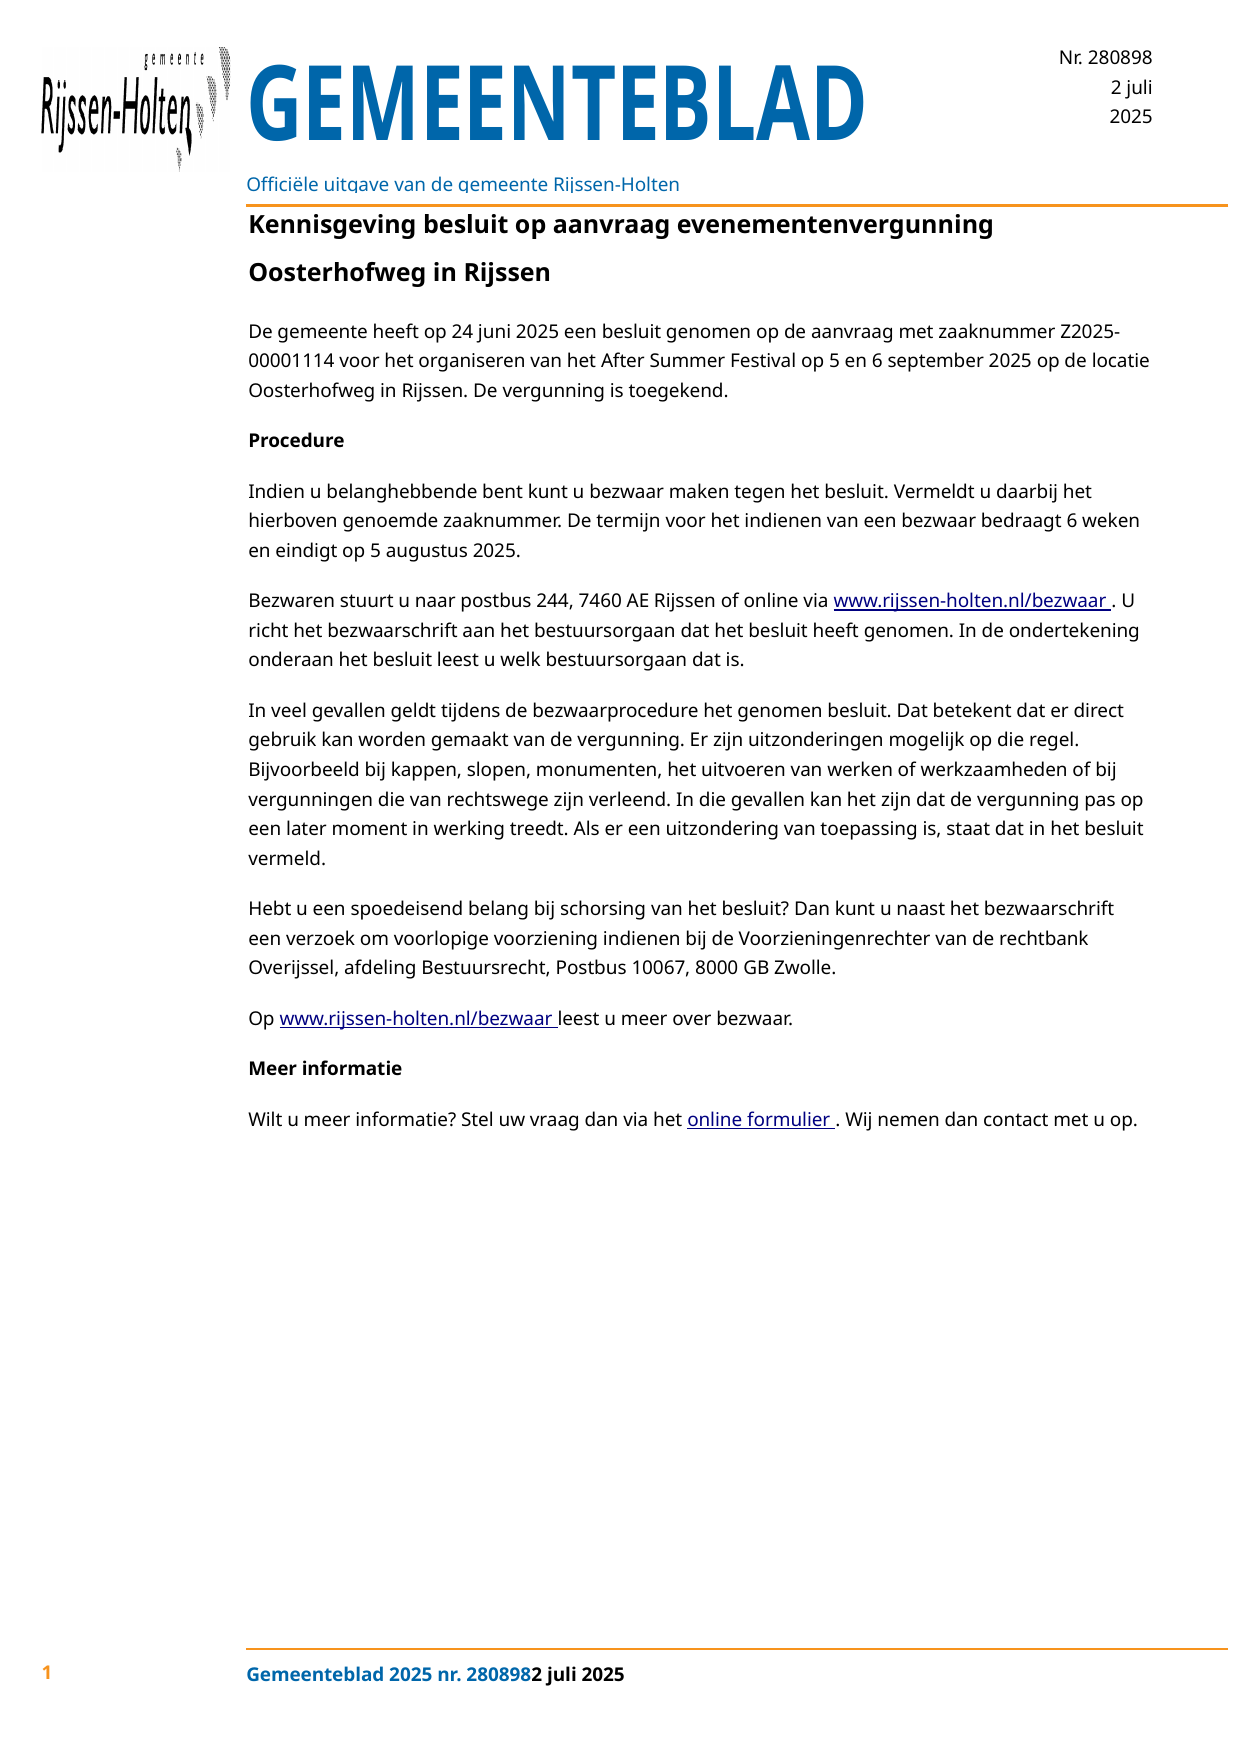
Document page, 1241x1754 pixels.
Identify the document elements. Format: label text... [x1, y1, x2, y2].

text Procedure [248, 427, 1152, 453]
text In veel gevallen geldt tijdens de bezwaarprocedure het genomen besluit. Dat betekent dat er direct gebruik kan worden gemaakt van de vergunning. Er zijn uitzonderingen mogelijk op die regel. Bijvoorbeeld bij kappen, slopen, monumenten, het uitvoeren van werken of werkzaamheden of bij vergunningen die van rechtswege zijn verleend. In die gevallen kan het zijn dat de vergunning pas op een later moment in werking treedt. Als er een uitzondering van toepassing is, staat dat in het besluit vermeld. [248, 697, 1152, 871]
text Wilt u meer informatie? Stel uw vraag dan via het online formulier . Wij nemen dan contact met u op. [248, 1106, 1152, 1132]
text Kennisgeving besluit op aanvraag evenementenvergunning Oosterhofweg in Rijssen [248, 207, 1152, 288]
text Indien u belanghebbende bent kunt u bezwaar maken tegen het besluit. Vermeldt u daarbij het hierboven genoemde zaaknummer. De termijn voor het indienen van een bezwaar bedraagt 6 weken en eindigt op 5 augustus 2025. [248, 478, 1152, 563]
picture [41, 47, 231, 172]
text Bezwaren stuurt u naar postbus 244, 7460 AE Rijssen of online via www.rijssen-holten.nl/bezwaar . U richt het bezwaarschrift aan het bestuursorgaan dat het besluit heeft genomen. In de ondertekening onderaan het besluit leest u welk bestuursorgaan dat is. [248, 587, 1152, 672]
text Meer informatie [248, 1055, 1152, 1081]
text Op www.rijssen-holten.nl/bezwaar leest u meer over bezwaar. [248, 1005, 1152, 1031]
text Hebt u een spoedeisend belang bij schorsing van het besluit? Dan kunt u naast het bezwaarschrift een verzoek om voorlopige voorziening indienen bij de Voorzieningenrechter van de rechtbank Overijssel, afdeling Bestuursrecht, Postbus 10067, 8000 GB Zwolle. [248, 895, 1152, 980]
text De gemeente heeft op 24 juni 2025 een besluit genomen op de aanvraag met zaaknummer Z2025-00001114 voor het organiseren van het After Summer Festival op 5 en 6 september 2025 op de locatie Oosterhofweg in Rijssen. De vergunning is toegekend. [248, 318, 1152, 403]
